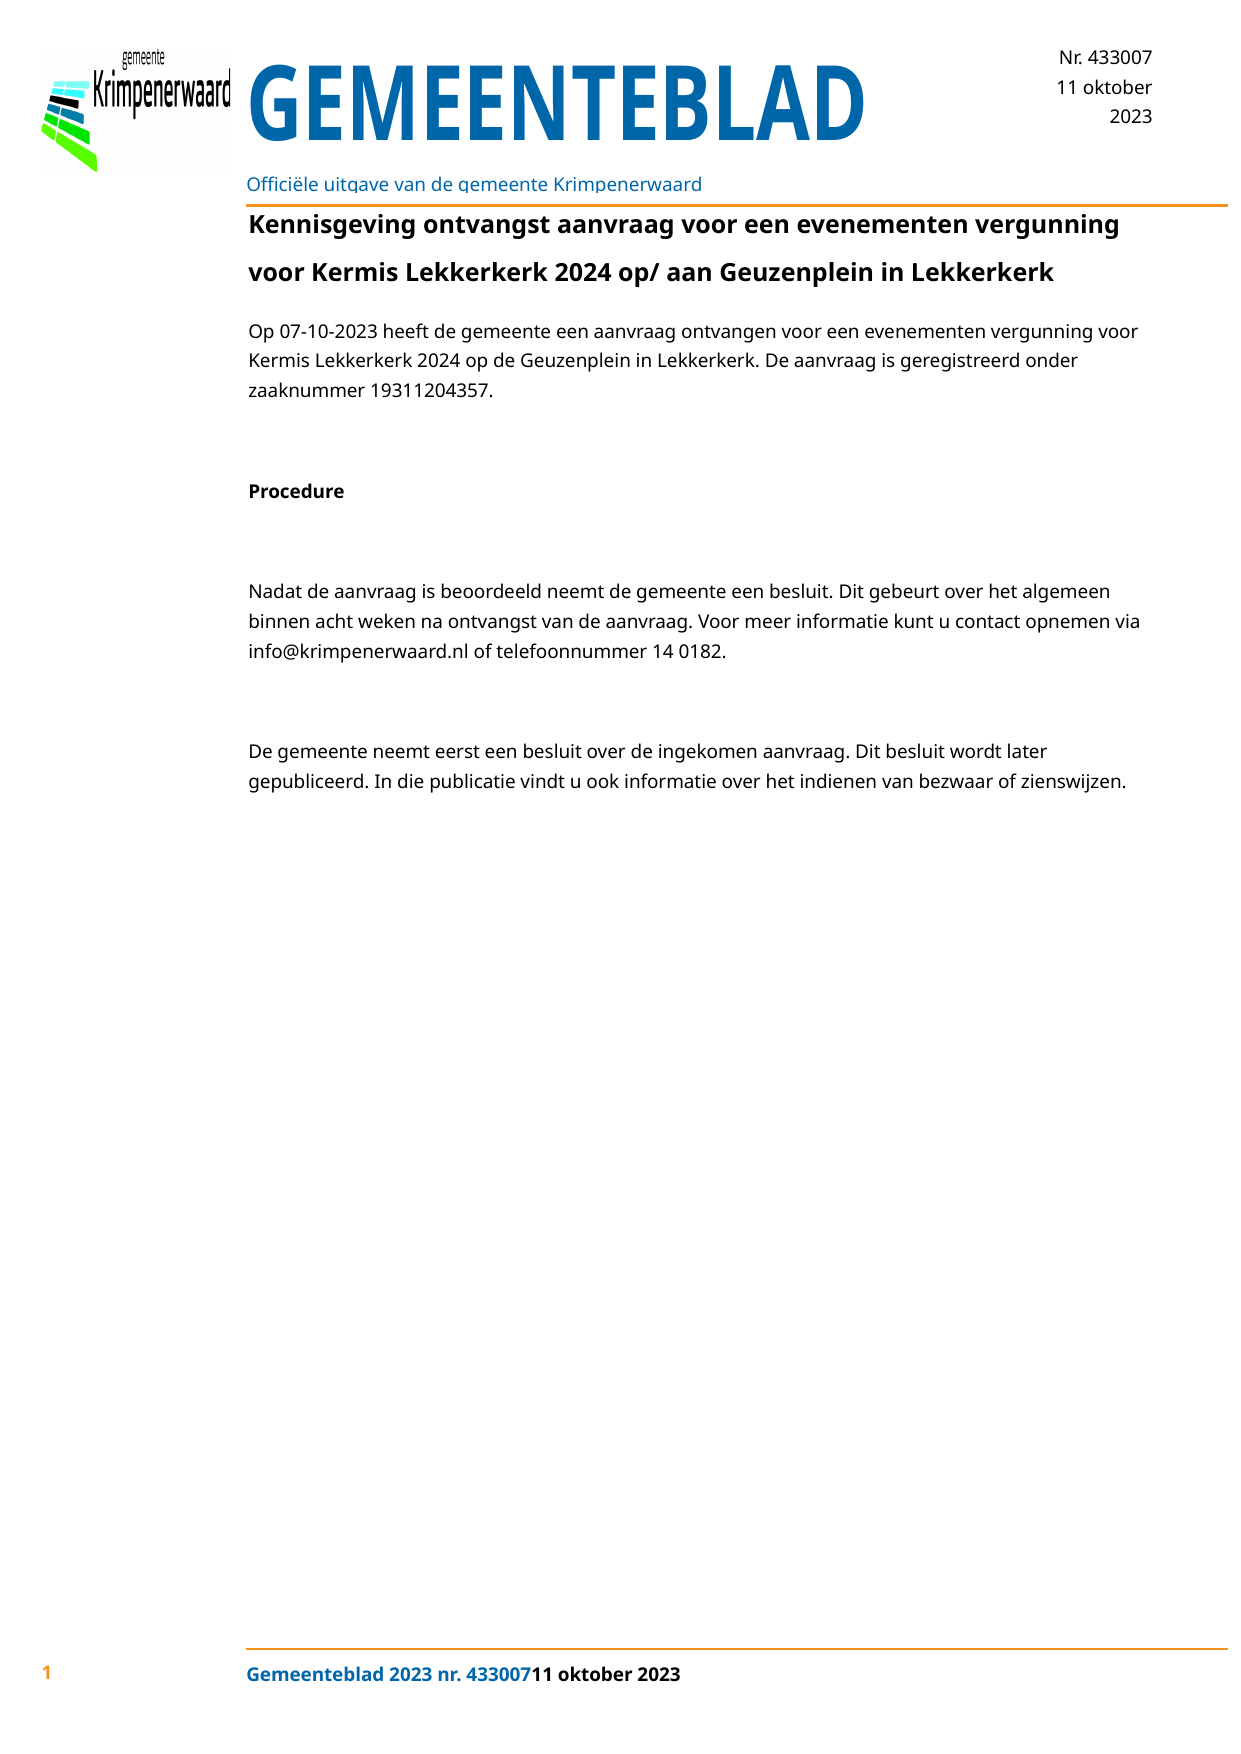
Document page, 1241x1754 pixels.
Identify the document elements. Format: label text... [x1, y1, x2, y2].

text Procedure [248, 478, 1152, 504]
text Kennisgeving ontvangst aanvraag voor een evenementen vergunning voor Kermis Lekkerkerk 2024 op/ aan Geuzenplein in Lekkerkerk [248, 207, 1152, 288]
text Op 07-10-2023 heeft de gemeente een aanvraag ontvangen voor een evenementen vergunning voor Kermis Lekkerkerk 2024 op de Geuzenplein in Lekkerkerk. De aanvraag is geregistreerd onder zaaknummer 19311204357. [248, 318, 1152, 403]
text Nadat de aanvraag is beoordeeld neemt de gemeente een besluit. Dit gebeurt over het algemeen binnen acht weken na ontvangst van de aanvraag. Voor meer informatie kunt u contact opnemen via info@krimpenerwaard.nl of telefoonnummer 14 0182. [248, 579, 1152, 664]
picture [41, 47, 231, 172]
text De gemeente neemt eerst een besluit over de ingekomen aanvraag. Dit besluit wordt later gepubliceerd. In die publicatie vindt u ook informatie over het indienen van bezwaar of zienswijzen. [248, 739, 1152, 794]
